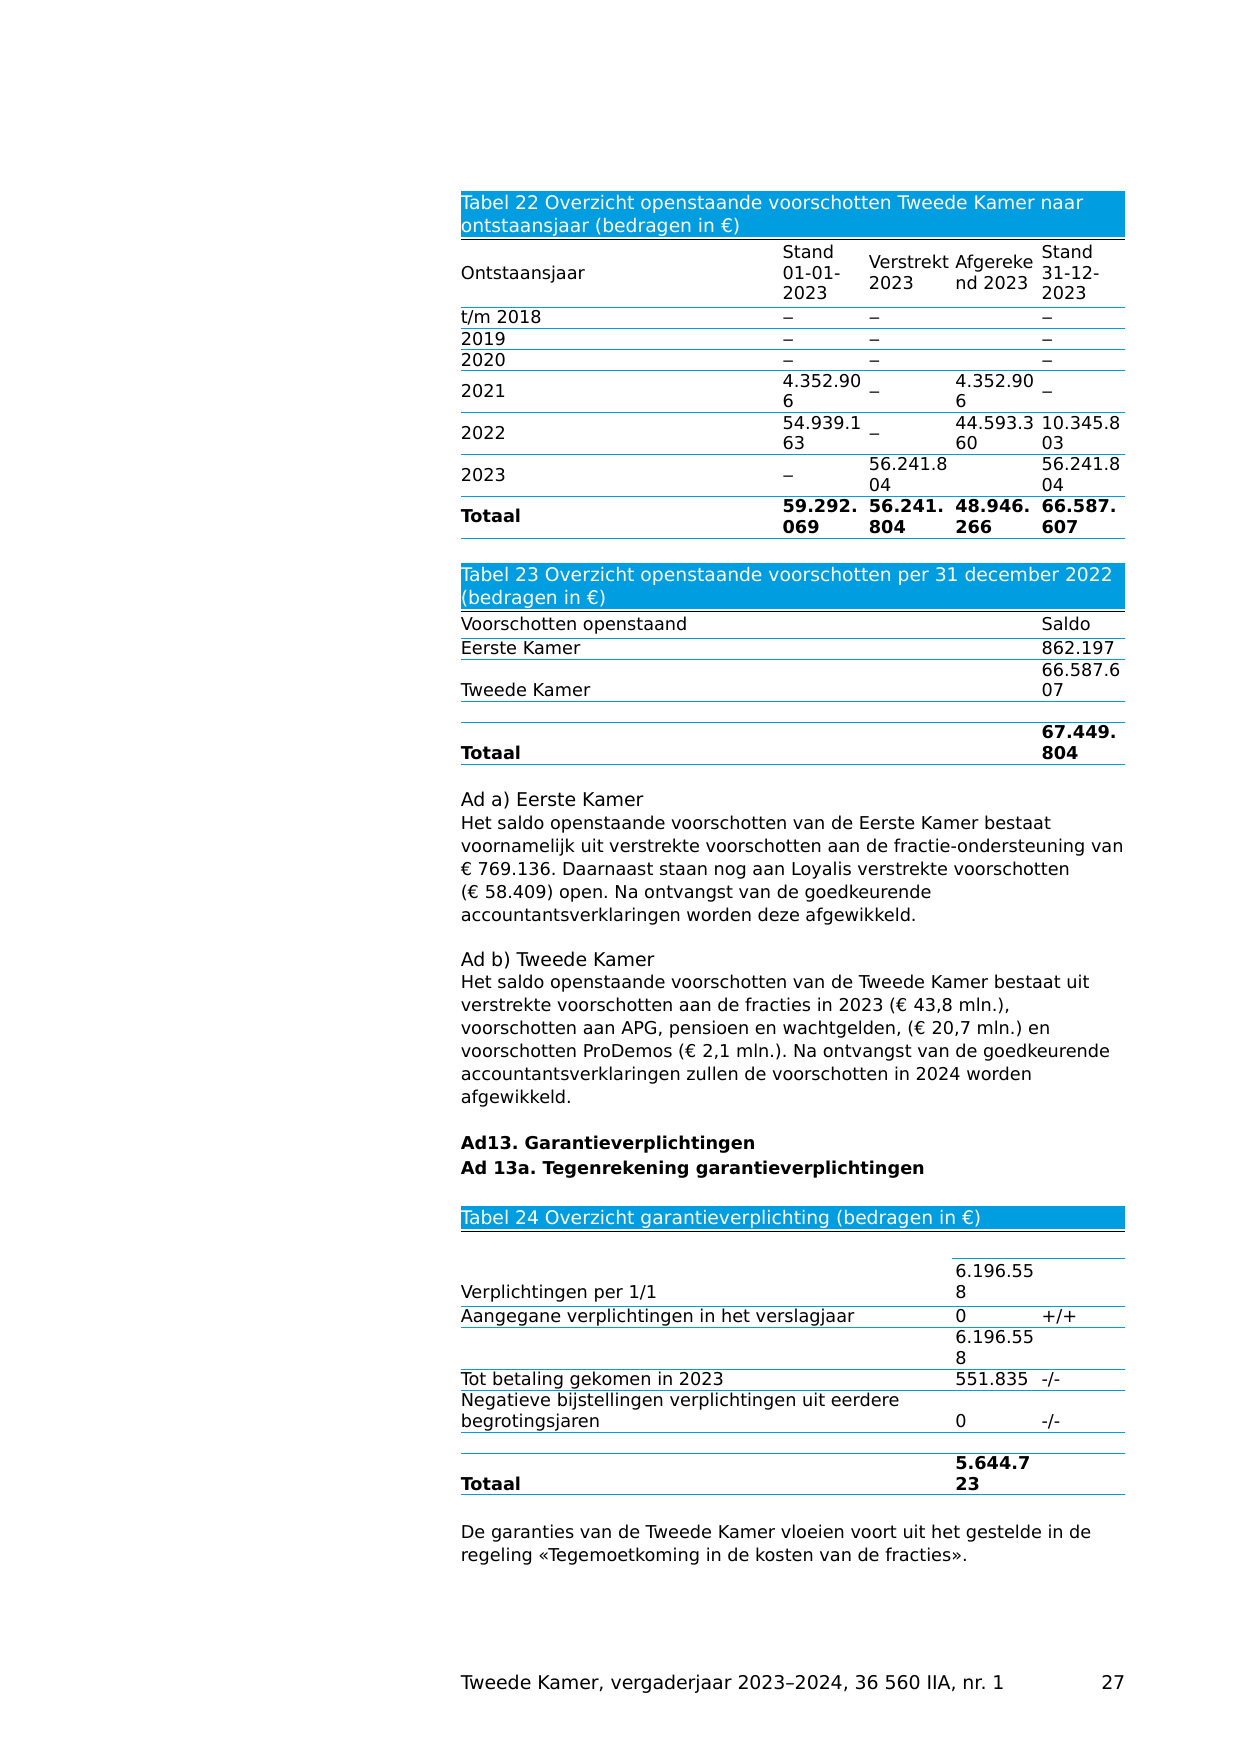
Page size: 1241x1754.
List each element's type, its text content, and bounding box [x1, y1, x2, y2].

table_cell 66.587.607 [1039, 660, 1125, 701]
text Het saldo openstaande voorschotten van de Eerste Kamer bestaat voornamelijk uit verstrekte voorschotten aan de fractie-ondersteuning van € 769.136. Daarnaast staan nog aan Loyalis verstrekte voorschotten (€ 58.409) open. Na ontvangst van de goedkeurende accountantsverklaringen worden deze afgewikkeld. [461, 811, 1125, 926]
table_cell 6.196.558 [952, 1328, 1038, 1368]
table_cell [952, 1232, 1038, 1258]
table_cell Negatieve bijstellingen verplichtingen uit eerdere begrotingsjaren [461, 1391, 952, 1431]
table_cell 0 [952, 1391, 1038, 1431]
table_cell Voorschotten openstaand [461, 612, 1038, 638]
table_cell 56.241.804 [866, 455, 952, 496]
text Ad a) Eerste Kamer [461, 789, 1125, 811]
table_cell 4.352.906 [952, 371, 1038, 412]
table_cell 59.292.069 [780, 497, 866, 537]
table_cell 2020 [461, 350, 779, 370]
table_cell [952, 350, 1038, 370]
table_cell 2022 [461, 413, 779, 454]
table_cell [1039, 1232, 1125, 1258]
table_cell 4.352.906 [780, 371, 866, 412]
table_cell 6.196.558 [952, 1259, 1038, 1306]
table_cell ‒ [866, 308, 952, 328]
text Ad 13a. Tegenrekening garantieverplichtingen [461, 1156, 1125, 1179]
table_cell Tot betaling gekomen in 2023 [461, 1370, 952, 1390]
table_cell 48.946.266 [952, 497, 1038, 537]
table_cell 56.241.804 [866, 497, 952, 537]
table_cell ‒ [1039, 329, 1125, 349]
table_cell ‒ [866, 350, 952, 370]
table_cell [461, 1232, 952, 1258]
table_cell [952, 329, 1038, 349]
text De garanties van de Tweede Kamer vloeien voort uit het gestelde in de regeling «Tegemoetkoming in de kosten van de fracties». [461, 1520, 1125, 1566]
table_cell [1039, 1433, 1125, 1453]
table_cell [461, 1433, 952, 1453]
table_cell +/+ [1039, 1307, 1125, 1327]
table_cell 862.197 [1039, 639, 1125, 659]
table_cell 56.241.804 [1039, 455, 1125, 496]
table_cell Saldo [1039, 612, 1125, 638]
table_cell 2019 [461, 329, 779, 349]
table_cell ‒ [780, 350, 866, 370]
table_cell 44.593.360 [952, 413, 1038, 454]
table_cell ‒ [866, 371, 952, 412]
table_cell ‒ [1039, 308, 1125, 328]
table_cell Stand 31-12-2023 [1039, 240, 1125, 307]
table_cell Tweede Kamer [461, 660, 1038, 701]
table_cell 2023 [461, 455, 779, 496]
table_cell Totaal [461, 497, 779, 537]
table_cell [461, 702, 1038, 722]
table_cell 2021 [461, 371, 779, 412]
table_cell ‒ [1039, 371, 1125, 412]
table_cell Verplichtingen per 1/1 [461, 1258, 952, 1306]
table_cell 54.939.163 [780, 413, 866, 454]
table_cell -/- [1039, 1391, 1125, 1431]
table_cell [952, 1433, 1038, 1453]
table_cell Eerste Kamer [461, 639, 1038, 659]
table_cell ‒ [780, 329, 866, 349]
table_cell 66.587.607 [1039, 497, 1125, 537]
table_cell [461, 1328, 952, 1368]
table_cell -/- [1039, 1370, 1125, 1390]
table_cell 551.835 [952, 1370, 1038, 1390]
table_cell ‒ [780, 308, 866, 328]
table_cell [952, 308, 1038, 328]
table_cell [1039, 1454, 1125, 1494]
table_cell Totaal [461, 1454, 952, 1494]
table_cell ‒ [780, 455, 866, 496]
table_cell Stand 01-01-2023 [780, 240, 866, 307]
text Ad13. Garantieverplichtingen [461, 1131, 1125, 1154]
table_cell 5.644.723 [952, 1454, 1038, 1494]
table_cell Aangegane verplichtingen in het verslagjaar [461, 1307, 952, 1327]
table_cell 67.449.804 [1039, 723, 1125, 764]
table_cell [1039, 1328, 1125, 1368]
table_cell ‒ [1039, 350, 1125, 370]
table_cell 10.345.803 [1039, 413, 1125, 454]
table_cell Verstrekt 2023 [866, 240, 952, 307]
table_cell [1039, 1259, 1125, 1306]
text Ad b) Tweede Kamer [461, 949, 1125, 971]
table_cell Afgerekend 2023 [952, 240, 1038, 307]
table_cell Ontstaansjaar [461, 240, 779, 307]
text Het saldo openstaande voorschotten van de Tweede Kamer bestaat uit verstrekte voorschotten aan de fracties in 2023 (€ 43,8 mln.), voorschotten aan APG, pensioen en wachtgelden, (€ 20,7 mln.) en voorschotten ProDemos (€ 2,1 mln.). Na ontvangst van de goedkeurende accountantsverklaringen zullen de voorschotten in 2024 worden afgewikkeld. [461, 971, 1125, 1108]
table_cell ‒ [866, 329, 952, 349]
table_cell ‒ [866, 413, 952, 454]
table_cell t/m 2018 [461, 308, 779, 328]
table_cell [952, 455, 1038, 496]
table_cell Totaal [461, 723, 1038, 764]
table_cell [1039, 702, 1125, 722]
table_cell 0 [952, 1307, 1038, 1327]
